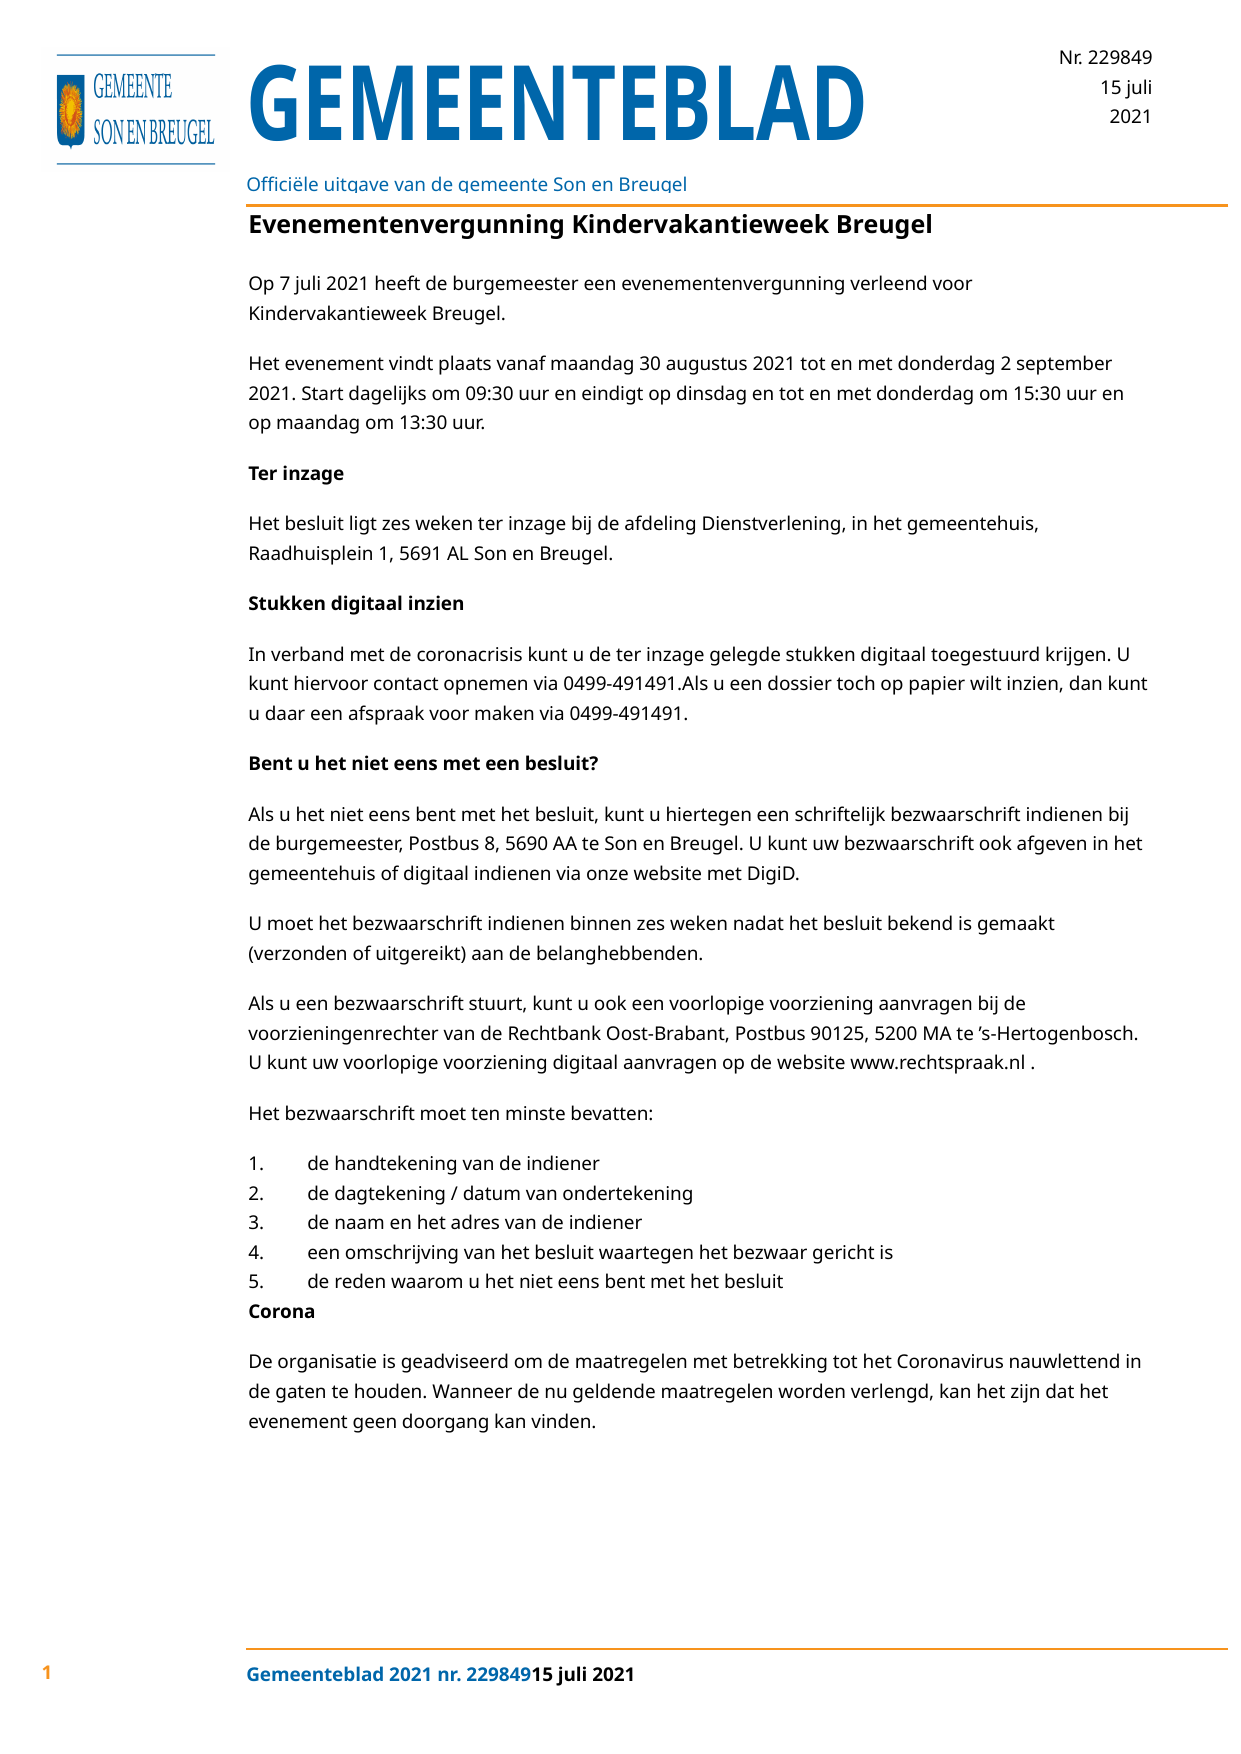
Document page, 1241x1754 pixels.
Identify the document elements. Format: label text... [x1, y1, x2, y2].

text Corona [248, 1298, 1152, 1324]
list de reden waarom u het niet eens bent met het besluit [248, 1269, 1152, 1294]
picture [41, 47, 231, 172]
text Evenementenvergunning Kindervakantieweek Breugel [248, 207, 1152, 241]
text Op 7 juli 2021 heeft de burgemeester een evenementenvergunning verleend voor Kindervakantieweek Breugel. [248, 270, 1152, 326]
text Het bezwaarschrift moet ten minste bevatten: [248, 1100, 1152, 1126]
list de dagtekening / datum van ondertekening [248, 1180, 1152, 1206]
list de handtekening van de indiener [248, 1150, 1152, 1176]
text Bent u het niet eens met een besluit? [248, 750, 1152, 776]
text Als u het niet eens bent met het besluit, kunt u hiertegen een schriftelijk bezwaarschrift indienen bij de burgemeester, Postbus 8, 5690 AA te Son en Breugel. U kunt uw bezwaarschrift ook afgeven in het gemeentehuis of digitaal indienen via onze website met DigiD. [248, 801, 1152, 886]
text De organisatie is geadviseerd om de maatregelen met betrekking tot het Coronavirus nauwlettend in de gaten te houden. Wanneer de nu geldende maatregelen worden verlengd, kan het zijn dat het evenement geen doorgang kan vinden. [248, 1349, 1152, 1433]
text U moet het bezwaarschrift indienen binnen zes weken nadat het besluit bekend is gemaakt (verzonden of uitgereikt) aan de belanghebbenden. [248, 910, 1152, 966]
text In verband met de coronacrisis kunt u de ter inzage gelegde stukken digitaal toegestuurd krijgen. U kunt hiervoor contact opnemen via 0499-491491.Als u een dossier toch op papier wilt inzien, dan kunt u daar een afspraak voor maken via 0499-491491. [248, 641, 1152, 726]
text Als u een bezwaarschrift stuurt, kunt u ook een voorlopige voorziening aanvragen bij de voorzieningenrechter van de Rechtbank Oost-Brabant, Postbus 90125, 5200 MA te ’s-Hertogenbosch. U kunt uw voorlopige voorziening digitaal aanvragen op de website www.rechtspraak.nl . [248, 990, 1152, 1075]
text Stukken digitaal inzien [248, 590, 1152, 616]
text Ter inzage [248, 460, 1152, 486]
list de naam en het adres van de indiener [248, 1209, 1152, 1235]
list een omschrijving van het besluit waartegen het bezwaar gericht is [248, 1239, 1152, 1265]
text Het evenement vindt plaats vanaf maandag 30 augustus 2021 tot en met donderdag 2 september 2021. Start dagelijks om 09:30 uur en eindigt op dinsdag en tot en met donderdag om 15:30 uur en op maandag om 13:30 uur. [248, 350, 1152, 435]
text Het besluit ligt zes weken ter inzage bij de afdeling Dienstverlening, in het gemeentehuis, Raadhuisplein 1, 5691 AL Son en Breugel. [248, 510, 1152, 566]
